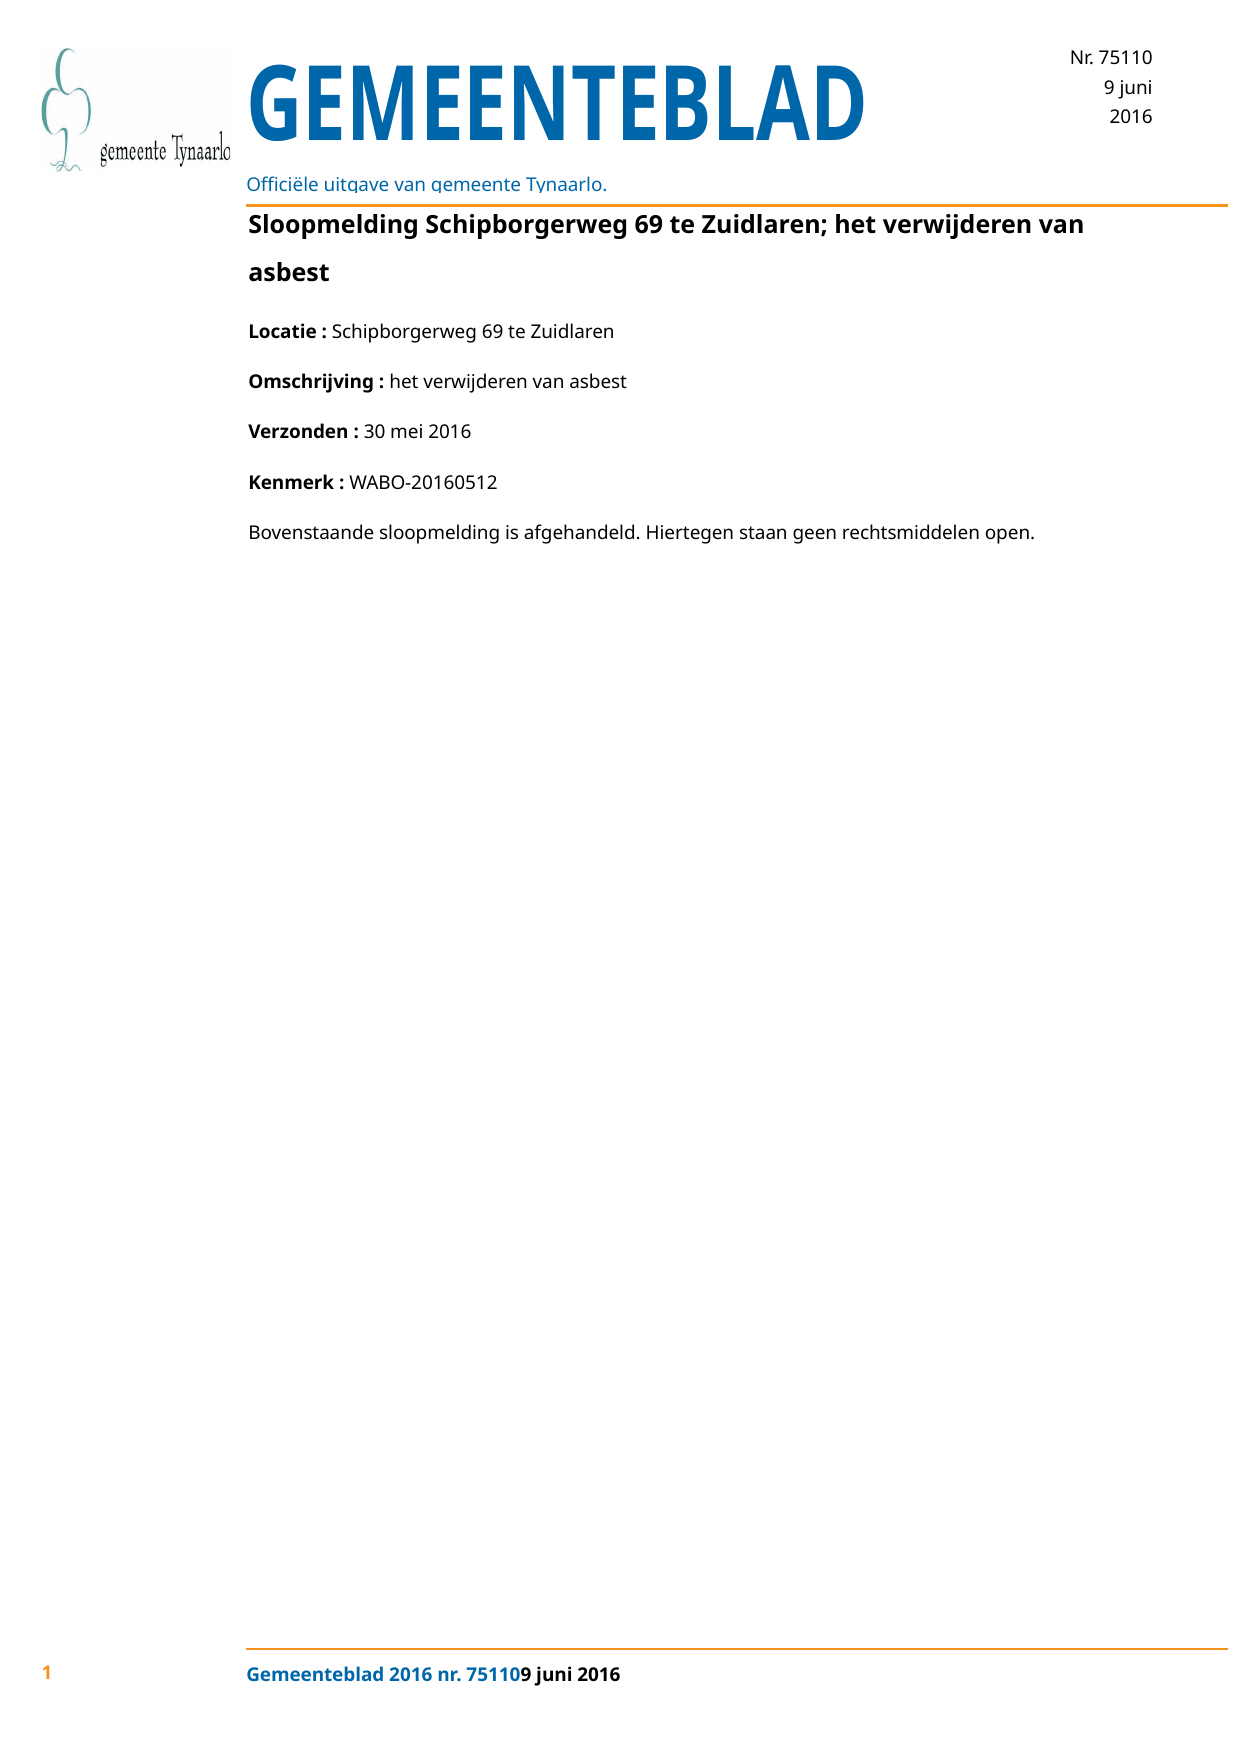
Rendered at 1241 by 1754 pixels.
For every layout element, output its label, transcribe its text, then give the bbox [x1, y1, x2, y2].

text Omschrijving : het verwijderen van asbest [248, 368, 1152, 394]
text Bovenstaande sloopmelding is afgehandeld. Hiertegen staan geen rechtsmiddelen open. [248, 519, 1152, 545]
text Sloopmelding Schipborgerweg 69 te Zuidlaren; het verwijderen van asbest [248, 207, 1152, 288]
picture [41, 47, 231, 172]
text Locatie : Schipborgerweg 69 te Zuidlaren [248, 318, 1152, 344]
text Kenmerk : WABO-20160512 [248, 469, 1152, 495]
text Verzonden : 30 mei 2016 [248, 419, 1152, 444]
